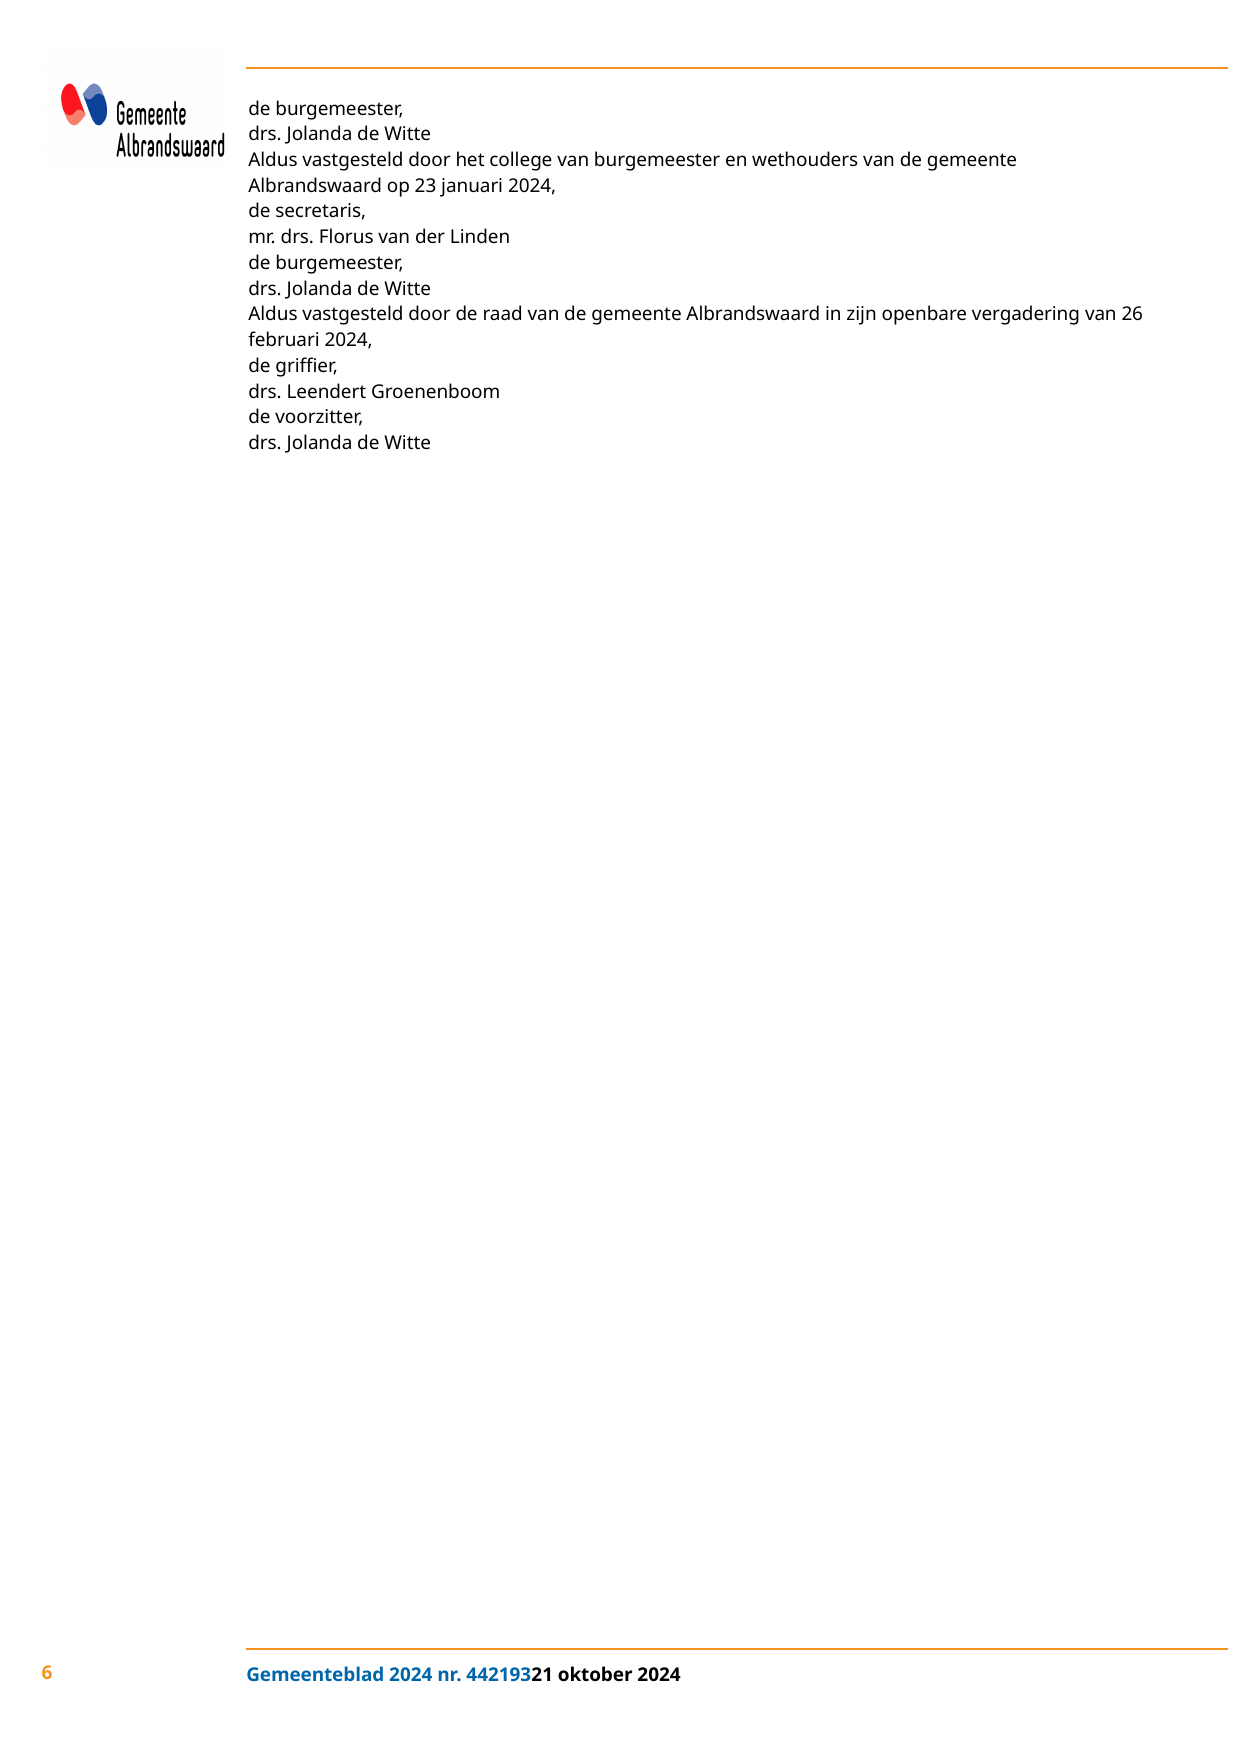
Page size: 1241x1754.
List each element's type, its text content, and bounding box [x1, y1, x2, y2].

text de griffier, [248, 352, 1152, 378]
text de burgemeester, [248, 249, 1152, 275]
text drs. Jolanda de Witte [248, 121, 1152, 146]
text Aldus vastgesteld door de raad van de gemeente Albrandswaard in zijn openbare vergadering van 26 februari 2024, [248, 301, 1152, 352]
text Aldus vastgesteld door het college van burgemeester en wethouders van de gemeente Albrandswaard op 23 januari 2024, [248, 146, 1152, 198]
text drs. Jolanda de Witte [248, 429, 1152, 455]
text drs. Leendert Groenenboom [248, 378, 1152, 403]
text mr. drs. Florus van der Linden [248, 223, 1152, 249]
text drs. Jolanda de Witte [248, 275, 1152, 301]
text de voorzitter, [248, 403, 1152, 429]
picture [41, 47, 231, 172]
text de secretaris, [248, 198, 1152, 223]
text de burgemeester, [248, 95, 1152, 121]
